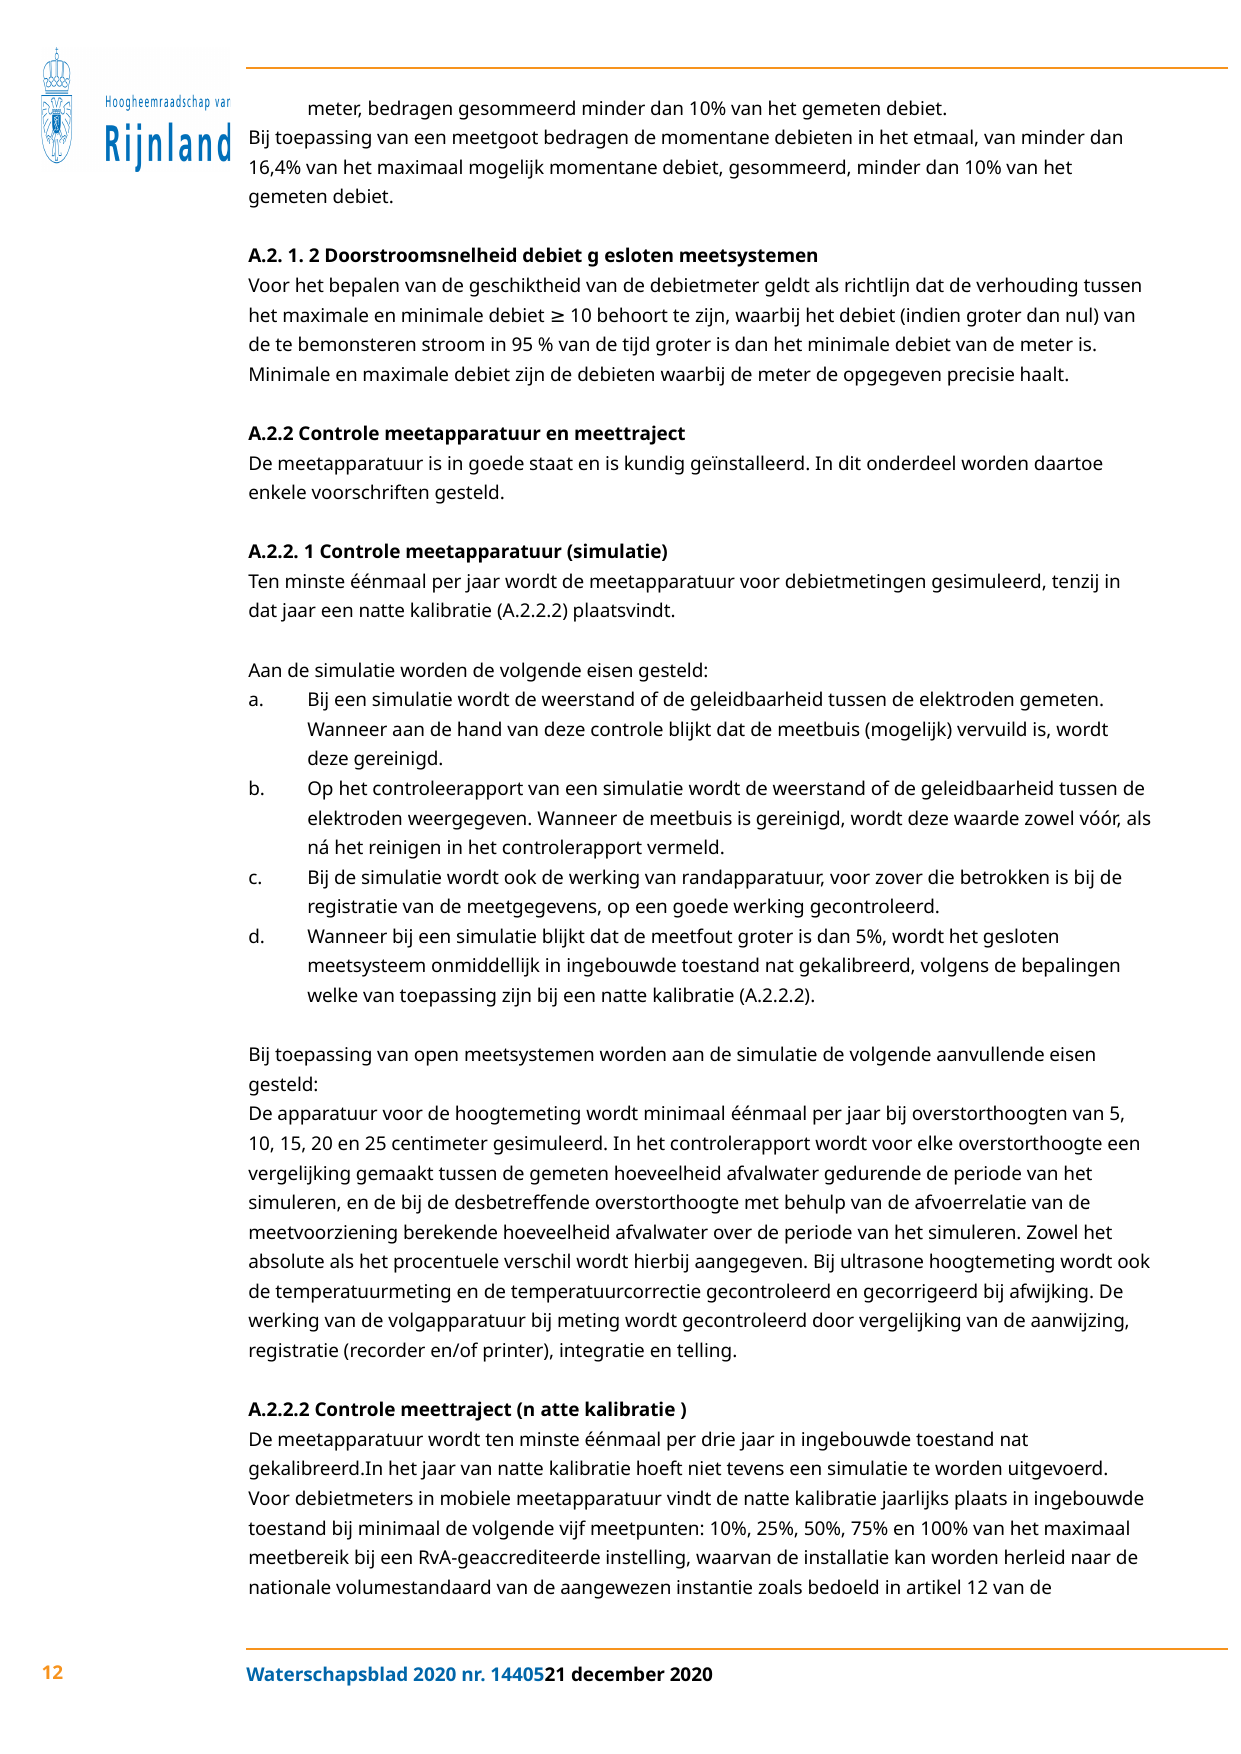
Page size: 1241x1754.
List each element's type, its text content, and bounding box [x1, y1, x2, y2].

text De meetapparatuur wordt ten minste éénmaal per drie jaar in ingebouwde toestand nat gekalibreerd.In het jaar van natte kalibratie hoeft niet tevens een simulatie te worden uitgevoerd. [248, 1426, 1152, 1481]
list Wanneer bij een simulatie blijkt dat de meetfout groter is dan 5%, wordt het gesloten meetsysteem onmiddellijk in ingebouwde toestand nat gekalibreerd, volgens de bepalingen welke van toepassing zijn bij een natte kalibratie (A.2.2.2). [248, 923, 1152, 1008]
text De apparatuur voor de hoogtemeting wordt minimaal éénmaal per jaar bij overstorthoogten van 5, 10, 15, 20 en 25 centimeter gesimuleerd. In het controlerapport wordt voor elke overstorthoogte een vergelijking gemaakt tussen de gemeten hoeveelheid afvalwater gedurende de periode van het simuleren, en de bij de desbetreffende overstorthoogte met behulp van de afvoerrelatie van de meetvoorziening berekende hoeveelheid afvalwater over de periode van het simuleren. Zowel het absolute als het procentuele verschil wordt hierbij aangegeven. Bij ultrasone hoogtemeting wordt ook de temperatuurmeting en de temperatuurcorrectie gecontroleerd en gecorrigeerd bij afwijking. De werking van de volgapparatuur bij meting wordt gecontroleerd door vergelijking van de aanwijzing, registratie (recorder en/of printer), integratie en telling. [248, 1101, 1152, 1363]
text A.2.2.2 Controle meettraject (n atte kalibratie ) [248, 1396, 1152, 1422]
text Voor het bepalen van de geschiktheid van de debietmeter geldt als richtlijn dat de verhouding tussen het maximale en minimale debiet ≥ 10 behoort te zijn, waarbij het debiet (indien groter dan nul) van de te bemonsteren stroom in 95 % van de tijd groter is dan het minimale debiet van de meter is. Minimale en maximale debiet zijn de debieten waarbij de meter de opgegeven precisie haalt. [248, 272, 1152, 387]
text Ten minste éénmaal per jaar wordt de meetapparatuur voor debietmetingen gesimuleerd, tenzij in dat jaar een natte kalibratie (A.2.2.2) plaatsvindt. [248, 568, 1152, 623]
text Aan de simulatie worden de volgende eisen gesteld: [248, 657, 1152, 683]
text A.2. 1. 2 Doorstroomsnelheid debiet g esloten meetsystemen [248, 243, 1152, 268]
list Bij een simulatie wordt de weerstand of de geleidbaarheid tussen de elektroden gemeten. Wanneer aan de hand van deze controle blijkt dat de meetbuis (mogelijk) vervuild is, wordt deze gereinigd. [248, 686, 1152, 771]
picture [41, 47, 231, 172]
text Voor debietmeters in mobiele meetapparatuur vindt de natte kalibratie jaarlijks plaats in ingebouwde toestand bij minimaal de volgende vijf meetpunten: 10%, 25%, 50%, 75% en 100% van het maximaal meetbereik bij een RvA-geaccrediteerde instelling, waarvan de installatie kan worden herleid naar de nationale volumestandaard van de aangewezen instantie zoals bedoeld in artikel 12 van de [248, 1485, 1152, 1600]
text De meetapparatuur is in goede staat en is kundig geïnstalleerd. In dit onderdeel worden daartoe enkele voorschriften gesteld. [248, 450, 1152, 505]
list Bij de simulatie wordt ook de werking van randapparatuur, voor zover die betrokken is bij de registratie van de meetgegevens, op een goede werking gecontroleerd. [248, 864, 1152, 919]
list Op het controleerapport van een simulatie wordt de weerstand of de geleidbaarheid tussen de elektroden weergegeven. Wanneer de meetbuis is gereinigd, wordt deze waarde zowel vóór, als ná het reinigen in het controlerapport vermeld. [248, 775, 1152, 860]
text Bij toepassing van een meetgoot bedragen de momentane debieten in het etmaal, van minder dan 16,4% van het maximaal mogelijk momentane debiet, gesommeerd, minder dan 10% van het gemeten debiet. [248, 124, 1152, 209]
text A.2.2. 1 Controle meetapparatuur (simulatie) [248, 538, 1152, 564]
text A.2.2 Controle meetapparatuur en meettraject [248, 420, 1152, 446]
text Bij toepassing van open meetsystemen worden aan de simulatie de volgende aanvullende eisen gesteld: [248, 1041, 1152, 1097]
list meter, bedragen gesommeerd minder dan 10% van het gemeten debiet. [248, 95, 1152, 121]
